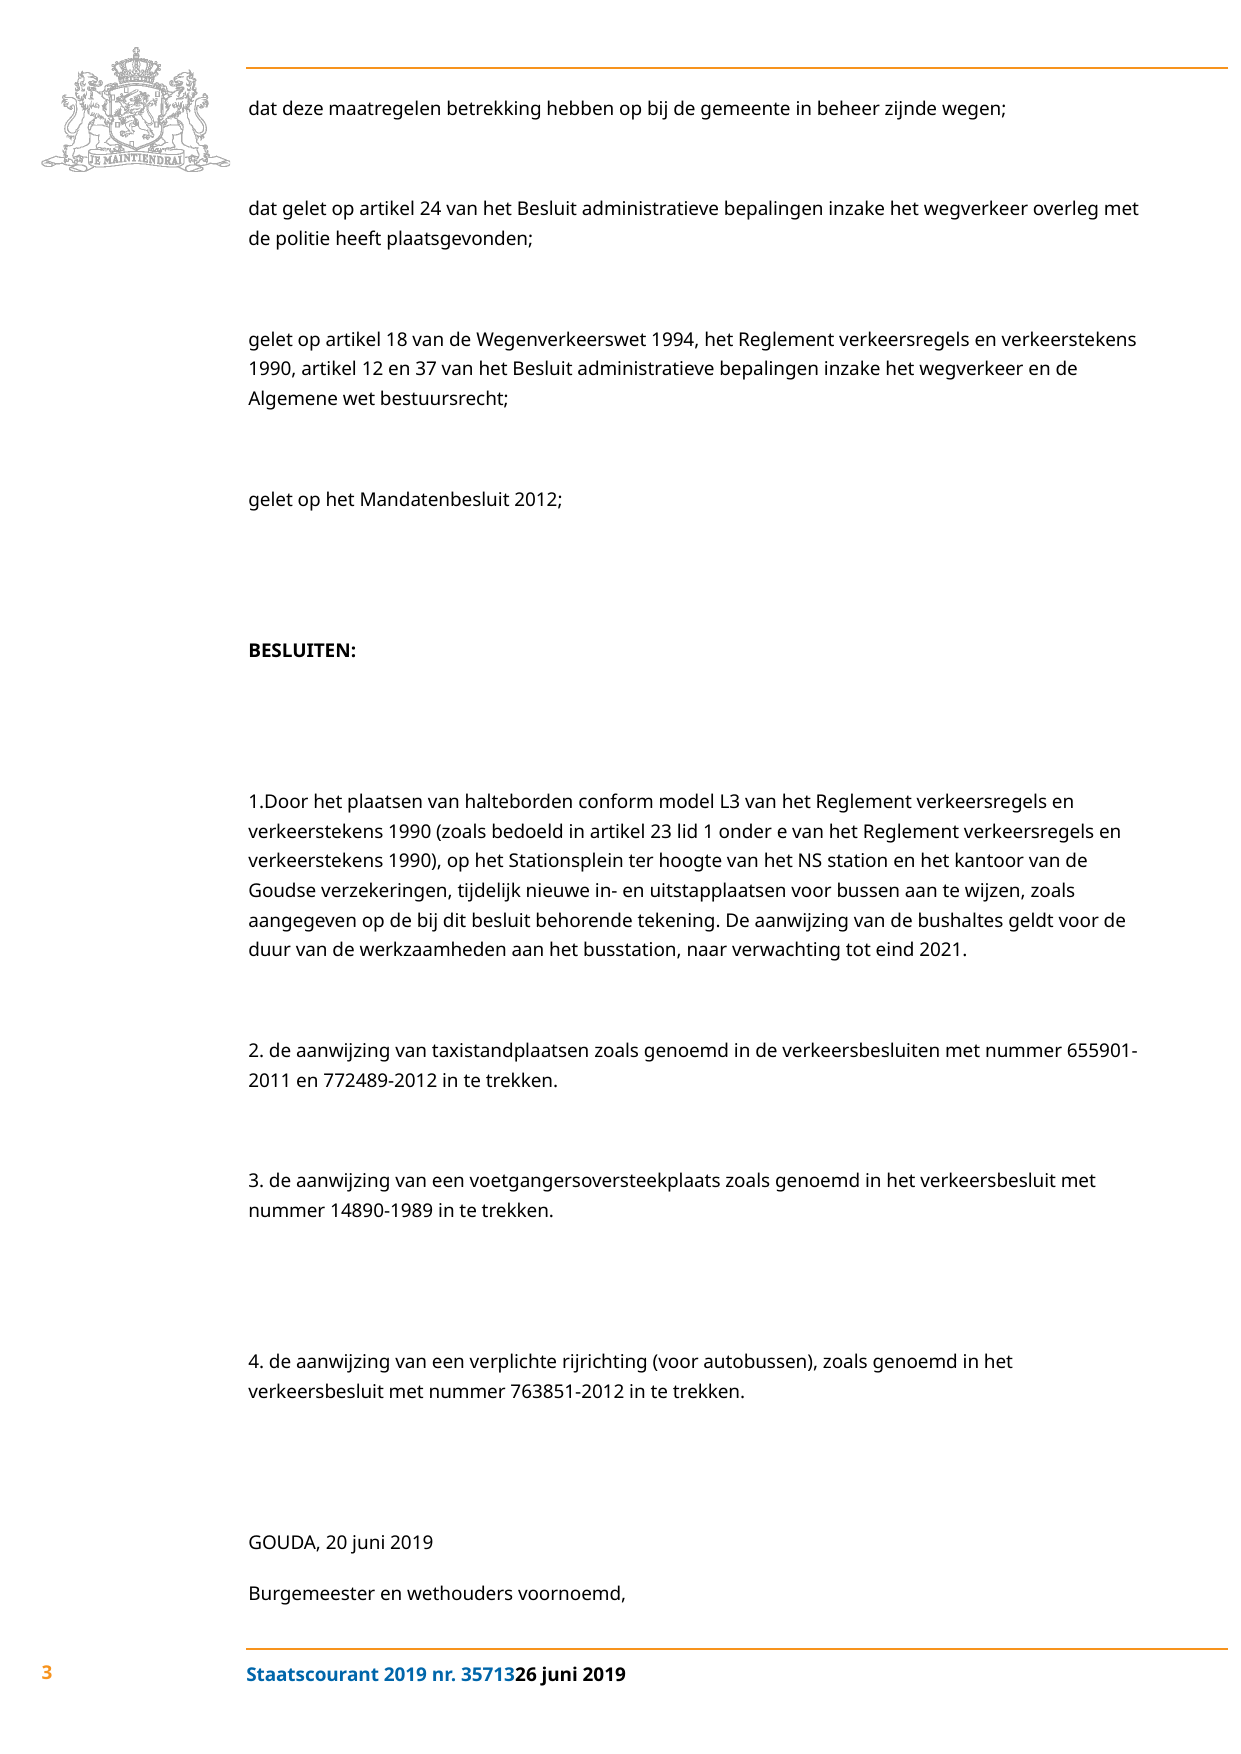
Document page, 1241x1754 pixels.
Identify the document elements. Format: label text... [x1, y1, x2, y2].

text gelet op artikel 18 van de Wegenverkeerswet 1994, het Reglement verkeersregels en verkeerstekens 1990, artikel 12 en 37 van het Besluit administratieve bepalingen inzake het wegverkeer en de Algemene wet bestuursrecht; [248, 326, 1152, 411]
text Burgemeester en wethouders voornoemd, [248, 1580, 1152, 1606]
text gelet op het Mandatenbesluit 2012; [248, 486, 1152, 512]
text 1.Door het plaatsen van halteborden conform model L3 van het Reglement verkeersregels en verkeerstekens 1990 (zoals bedoeld in artikel 23 lid 1 onder e van het Reglement verkeersregels en verkeerstekens 1990), op het Stationsplein ter hoogte van het NS station en het kantoor van de Goudse verzekeringen, tijdelijk nieuwe in- en uitstapplaatsen voor bussen aan te wijzen, zoals aangegeven op de bij dit besluit behorende tekening. De aanwijzing van de bushaltes geldt voor de duur van de werkzaamheden aan het busstation, naar verwachting tot eind 2021. [248, 788, 1152, 962]
picture [41, 47, 231, 172]
text dat gelet op artikel 24 van het Besluit administratieve bepalingen inzake het wegverkeer overleg met de politie heeft plaatsgevonden; [248, 196, 1152, 251]
text 3. de aanwijzing van een voetgangersoversteekplaats zoals genoemd in het verkeersbesluit met nummer 14890-1989 in te trekken. [248, 1168, 1152, 1223]
text dat deze maatregelen betrekking hebben op bij de gemeente in beheer zijnde wegen; [248, 95, 1152, 121]
text BESLUITEN: [248, 637, 1152, 663]
text 4. de aanwijzing van een verplichte rijrichting (voor autobussen), zoals genoemd in het verkeersbesluit met nummer 763851-2012 in te trekken. [248, 1348, 1152, 1404]
text GOUDA, 20 juni 2019 [248, 1529, 1152, 1555]
text 2. de aanwijzing van taxistandplaatsen zoals genoemd in de verkeersbesluiten met nummer 655901-2011 en 772489-2012 in te trekken. [248, 1037, 1152, 1093]
